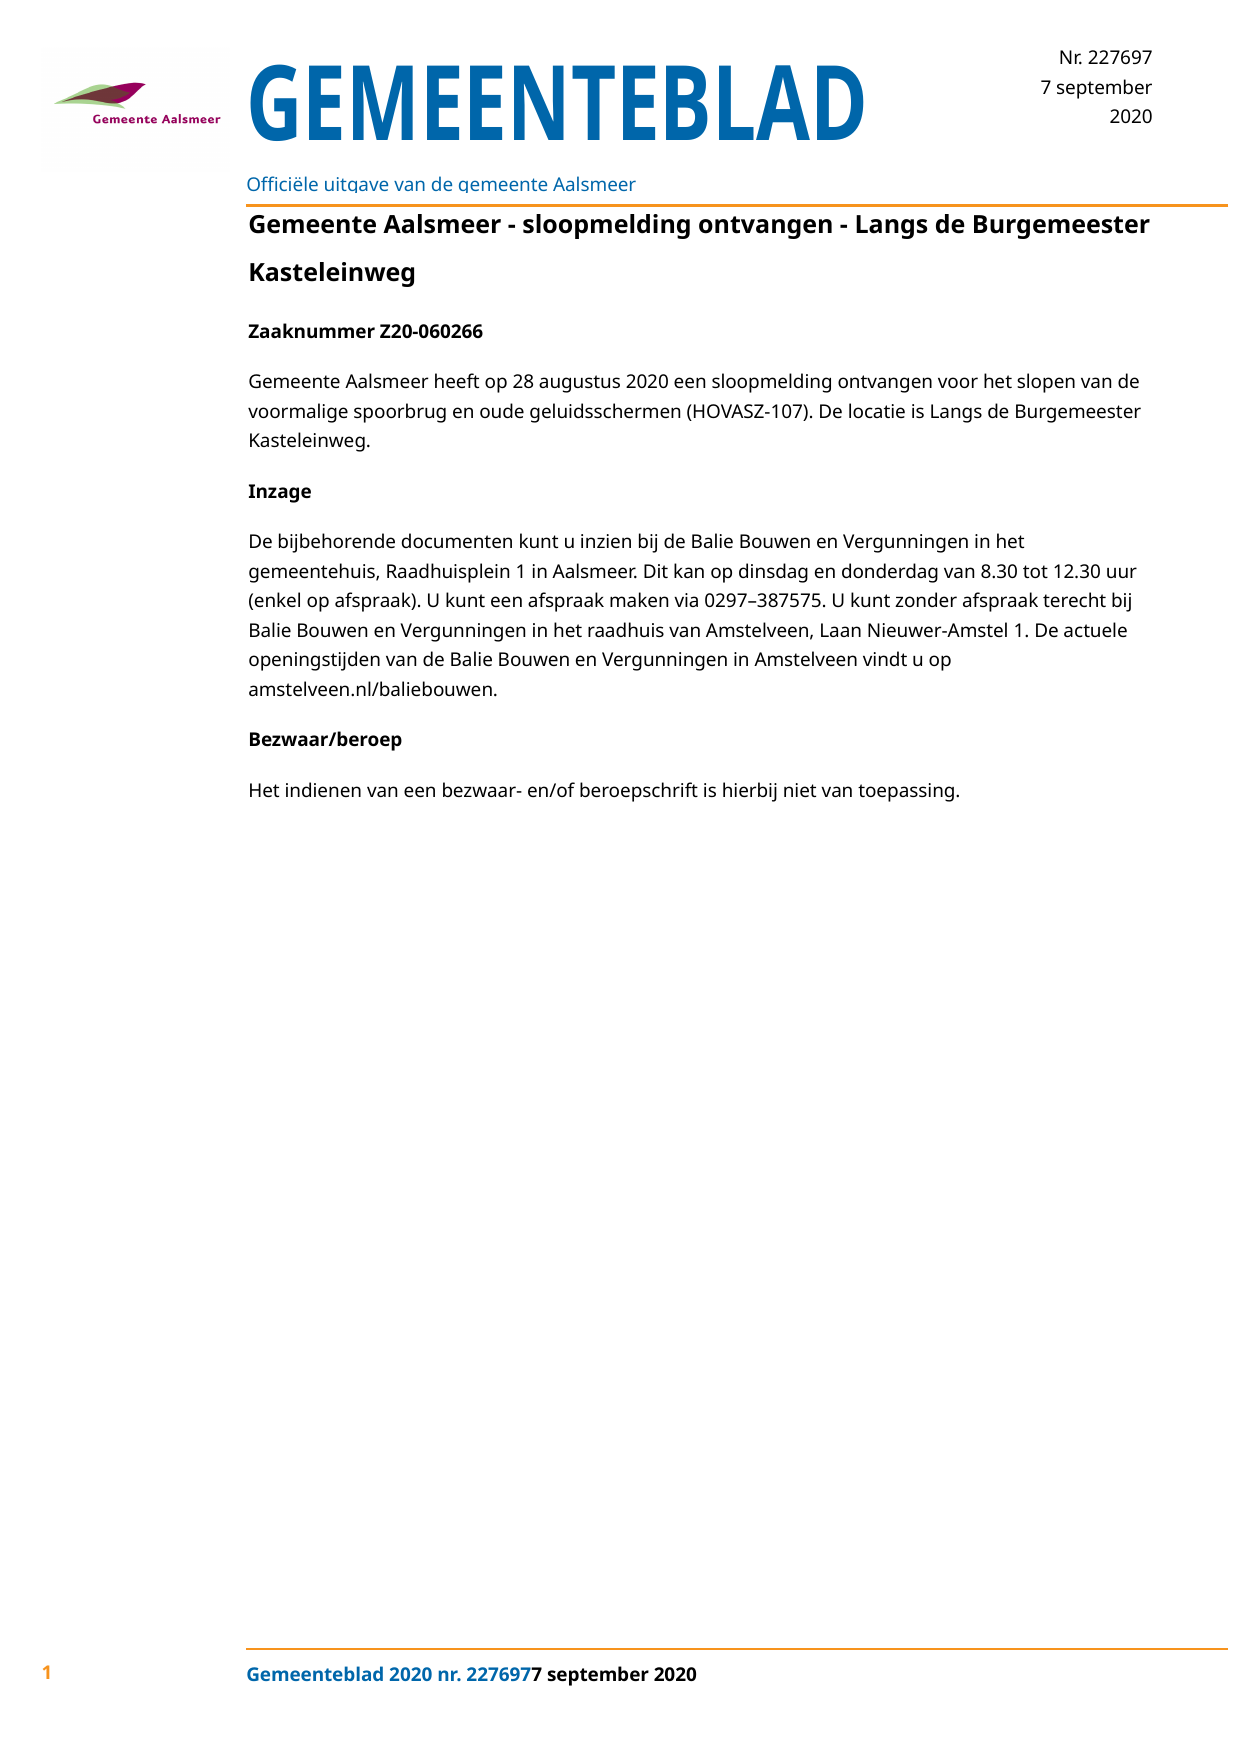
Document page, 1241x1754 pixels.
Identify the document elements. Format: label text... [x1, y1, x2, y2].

text Zaaknummer Z20-060266 [248, 318, 1152, 344]
text Gemeente Aalsmeer heeft op 28 augustus 2020 een sloopmelding ontvangen voor het slopen van de voormalige spoorbrug en oude geluidsschermen (HOVASZ-107). De locatie is Langs de Burgemeester Kasteleinweg. [248, 368, 1152, 453]
text Gemeente Aalsmeer - sloopmelding ontvangen - Langs de Burgemeester Kasteleinweg [248, 207, 1152, 288]
text De bijbehorende documenten kunt u inzien bij de Balie Bouwen en Vergunningen in het gemeentehuis, Raadhuisplein 1 in Aalsmeer. Dit kan op dinsdag en donderdag van 8.30 tot 12.30 uur (enkel op afspraak). U kunt een afspraak maken via 0297–387575. U kunt zonder afspraak terecht bij Balie Bouwen en Vergunningen in het raadhuis van Amstelveen, Laan Nieuwer-Amstel 1. De actuele openingstijden van de Balie Bouwen en Vergunningen in Amstelveen vindt u op amstelveen.nl/baliebouwen. [248, 528, 1152, 702]
text Het indienen van een bezwaar- en/of beroepschrift is hierbij niet van toepassing. [248, 777, 1152, 803]
text Bezwaar/beroep [248, 727, 1152, 752]
text Inzage [248, 478, 1152, 504]
picture [41, 47, 231, 172]
